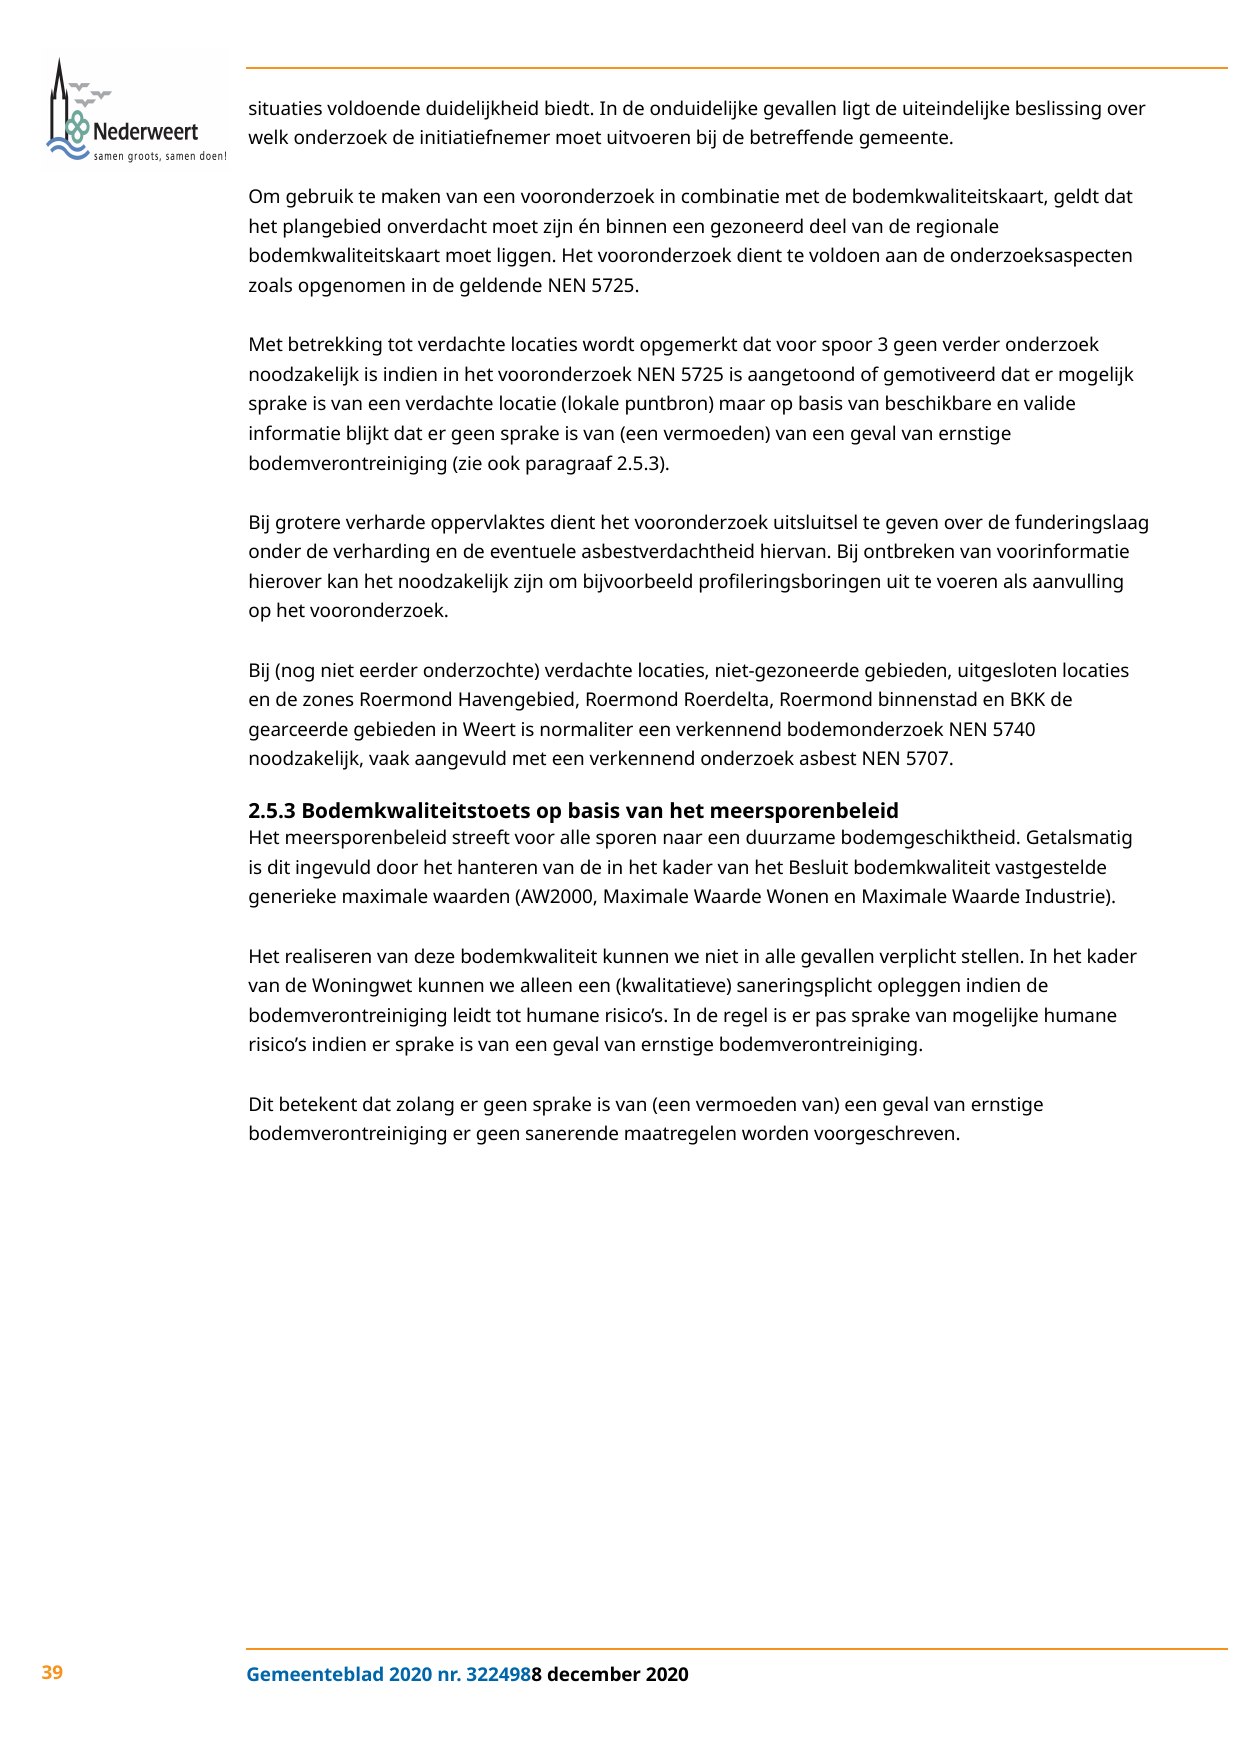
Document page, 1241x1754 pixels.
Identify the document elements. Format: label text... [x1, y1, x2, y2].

text Met betrekking tot verdachte locaties wordt opgemerkt dat voor spoor 3 geen verder onderzoek noodzakelijk is indien in het vooronderzoek NEN 5725 is aangetoond of gemotiveerd dat er mogelijk sprake is van een verdachte locatie (lokale puntbron) maar op basis van beschikbare en valide informatie blijkt dat er geen sprake is van (een vermoeden) van een geval van ernstige bodemverontreiniging (zie ook paragraaf 2.5.3). [248, 331, 1152, 476]
text Om gebruik te maken van een vooronderzoek in combinatie met de bodemkwaliteitskaart, geldt dat het plangebied onverdacht moet zijn én binnen een gezoneerd deel van de regionale bodemkwaliteitskaart moet liggen. Het vooronderzoek dient te voldoen aan de onderzoeksaspecten zoals opgenomen in de geldende NEN 5725. [248, 183, 1152, 298]
text Dit betekent dat zolang er geen sprake is van (een vermoeden van) een geval van ernstige bodemverontreiniging er geen sanerende maatregelen worden voorgeschreven. [248, 1091, 1152, 1146]
picture [41, 47, 231, 172]
text Bij (nog niet eerder onderzochte) verdachte locaties, niet-gezoneerde gebieden, uitgesloten locaties en de zones Roermond Havengebied, Roermond Roerdelta, Roermond binnenstad en BKK de gearceerde gebieden in Weert is normaliter een verkennend bodemonderzoek NEN 5740 noodzakelijk, vaak aangevuld met een verkennend onderzoek asbest NEN 5707. [248, 657, 1152, 771]
text Het meersporenbeleid streeft voor alle sporen naar een duurzame bodemgeschiktheid. Getalsmatig is dit ingevuld door het hanteren van de in het kader van het Besluit bodemkwaliteit vastgestelde generieke maximale waarden (AW2000, Maximale Waarde Wonen en Maximale Waarde Industrie). [248, 824, 1152, 909]
text 2.5.3 Bodemkwaliteitstoets op basis van het meersporenbeleid [248, 796, 1152, 824]
text situaties voldoende duidelijkheid biedt. In de onduidelijke gevallen ligt de uiteindelijke beslissing over welk onderzoek de initiatiefnemer moet uitvoeren bij de betreffende gemeente. [248, 95, 1152, 150]
text Bij grotere verharde oppervlaktes dient het vooronderzoek uitsluitsel te geven over de funderingslaag onder de verharding en de eventuele asbestverdachtheid hiervan. Bij ontbreken van voorinformatie hierover kan het noodzakelijk zijn om bijvoorbeeld profileringsboringen uit te voeren als aanvulling op het vooronderzoek. [248, 509, 1152, 623]
text Het realiseren van deze bodemkwaliteit kunnen we niet in alle gevallen verplicht stellen. In het kader van de Woningwet kunnen we alleen een (kwalitatieve) saneringsplicht opleggen indien de bodemverontreiniging leidt tot humane risico’s. In de regel is er pas sprake van mogelijke humane risico’s indien er sprake is van een geval van ernstige bodemverontreiniging. [248, 943, 1152, 1057]
